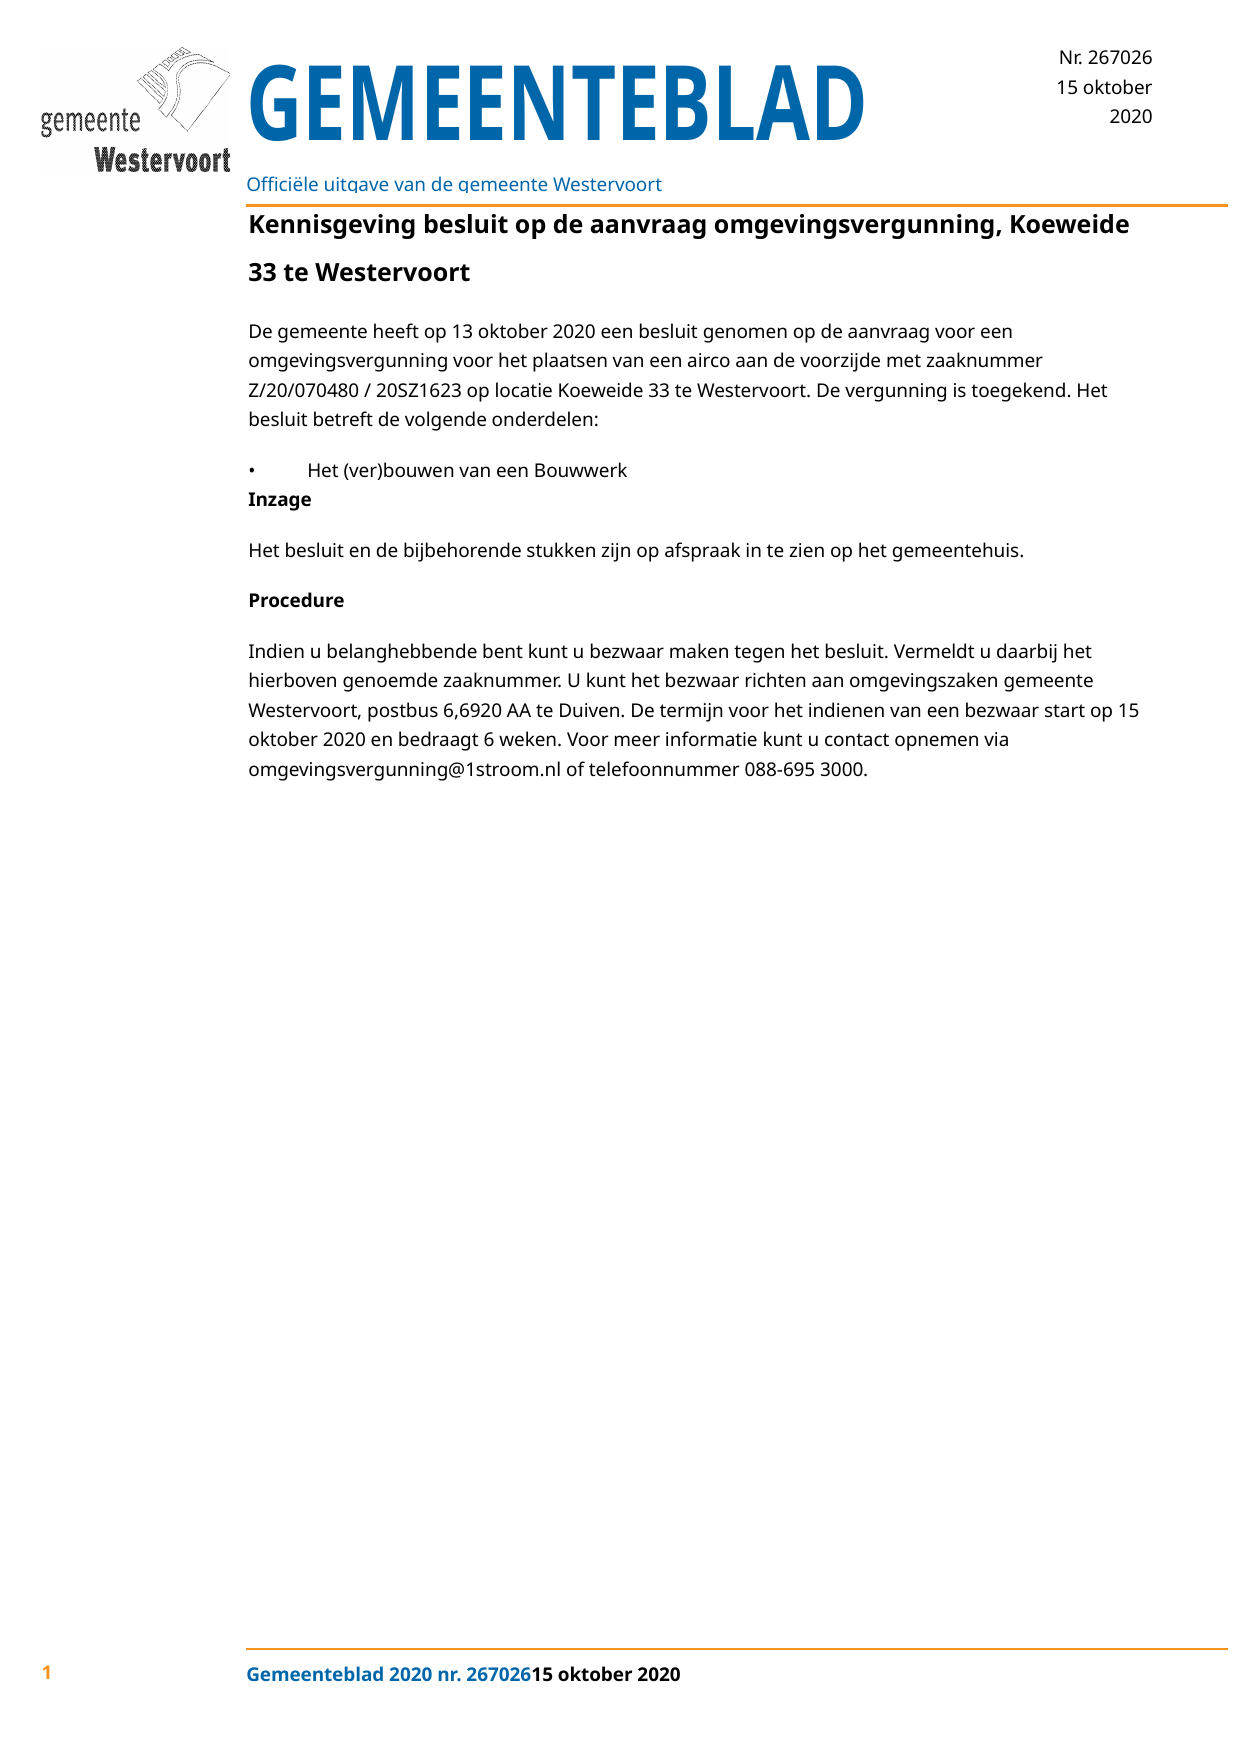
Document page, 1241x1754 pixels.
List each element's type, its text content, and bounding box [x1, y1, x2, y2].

text Procedure [248, 587, 1152, 613]
list Het (ver)bouwen van een Bouwwerk [248, 457, 1152, 483]
text Indien u belanghebbende bent kunt u bezwaar maken tegen het besluit. Vermeldt u daarbij het hierboven genoemde zaaknummer. U kunt het bezwaar richten aan omgevingszaken gemeente Westervoort, postbus 6,6920 AA te Duiven. De termijn voor het indienen van een bezwaar start op 15 oktober 2020 en bedraagt 6 weken. Voor meer informatie kunt u contact opnemen via omgevingsvergunning@1stroom.nl of telefoonnummer 088-695 3000. [248, 638, 1152, 782]
picture [41, 47, 231, 172]
text Kennisgeving besluit op de aanvraag omgevingsvergunning, Koeweide 33 te Westervoort [248, 207, 1152, 288]
text Het besluit en de bijbehorende stukken zijn op afspraak in te zien op het gemeentehuis. [248, 537, 1152, 563]
text De gemeente heeft op 13 oktober 2020 een besluit genomen op de aanvraag voor een omgevingsvergunning voor het plaatsen van een airco aan de voorzijde met zaaknummer Z/20/070480 / 20SZ1623 op locatie Koeweide 33 te Westervoort. De vergunning is toegekend. Het besluit betreft de volgende onderdelen: [248, 318, 1152, 432]
text Inzage [248, 487, 1152, 512]
